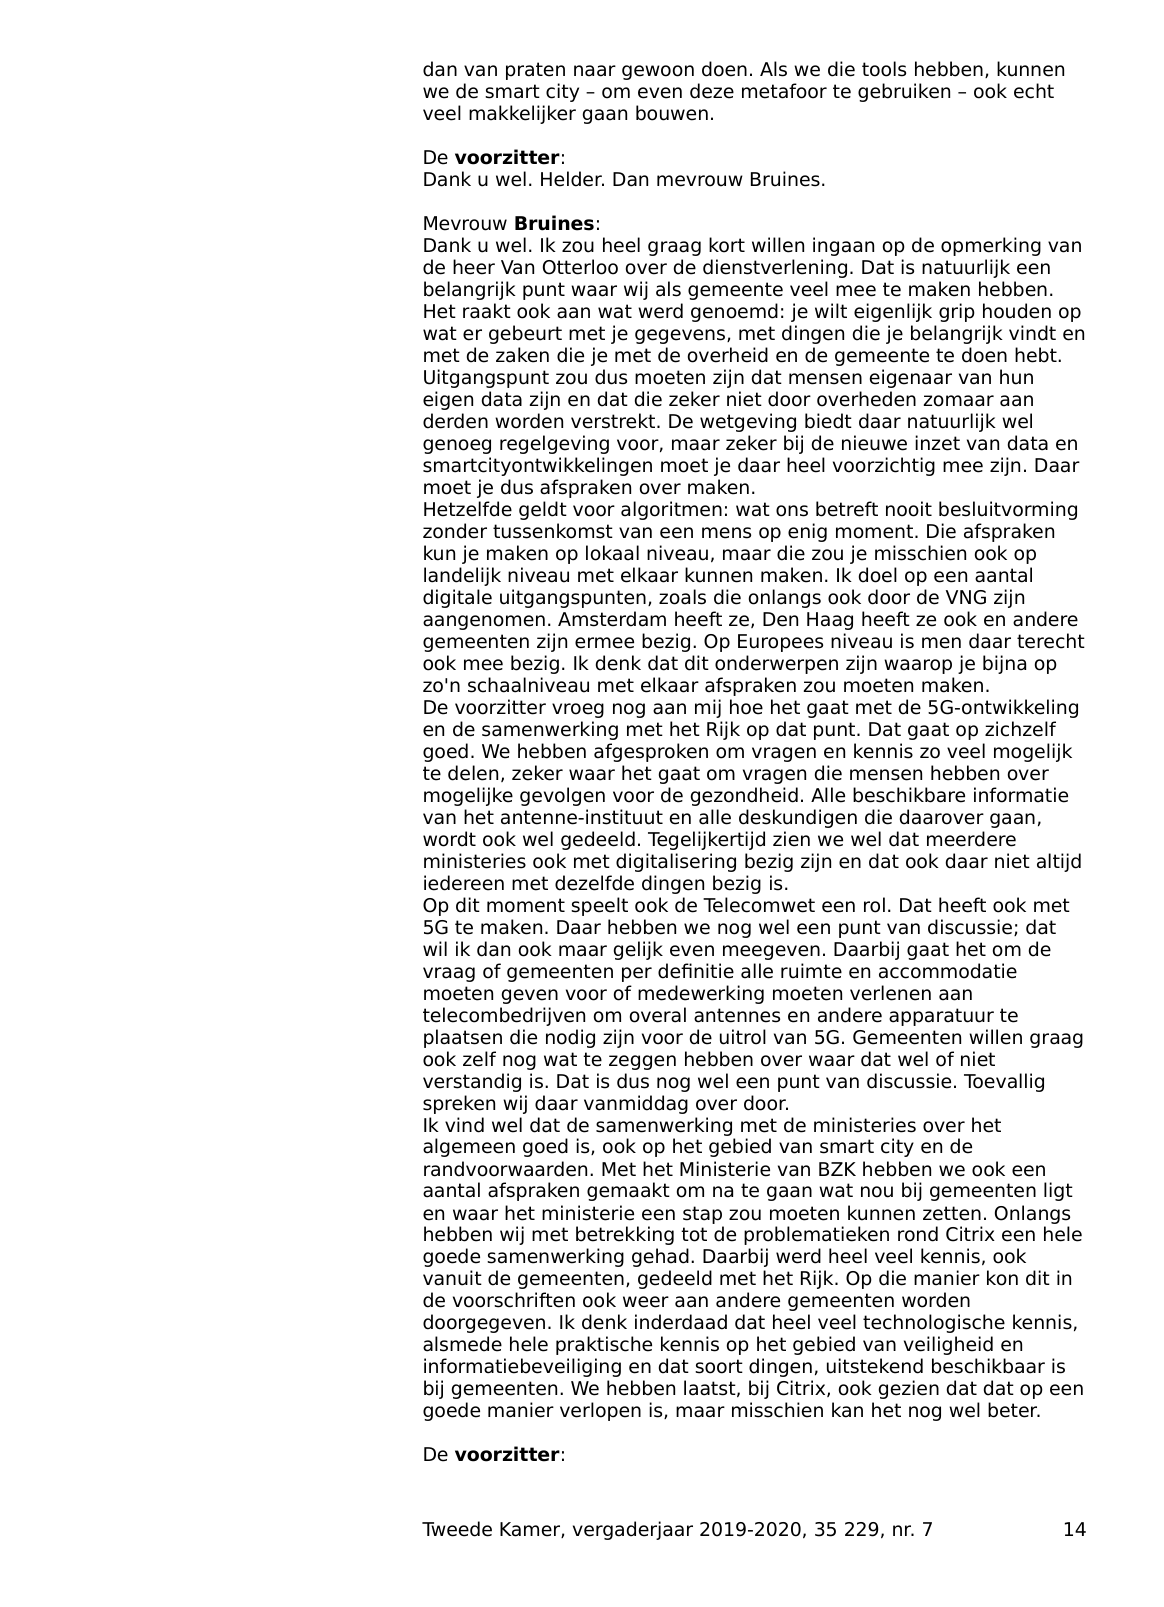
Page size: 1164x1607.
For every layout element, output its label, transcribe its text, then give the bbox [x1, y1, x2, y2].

text De voorzitter: [422, 1444, 1087, 1466]
text Mevrouw Bruines: [422, 213, 1087, 235]
text Op dit moment speelt ook de Telecomwet een rol. Dat heeft ook met 5G te maken. Daar hebben we nog wel een punt van discussie; dat wil ik dan ook maar gelijk even meegeven. Daarbij gaat het om de vraag of gemeenten per definitie alle ruimte en accommodatie moeten geven voor of medewerking moeten verlenen aan telecombedrijven om overal antennes en andere apparatuur te plaatsen die nodig zijn voor de uitrol van 5G. Gemeenten willen graag ook zelf nog wat te zeggen hebben over waar dat wel of niet verstandig is. Dat is dus nog wel een punt van discussie. Toevallig spreken wij daar vanmiddag over door. [422, 895, 1087, 1114]
text Dank u wel. Ik zou heel graag kort willen ingaan op de opmerking van de heer Van Otterloo over de dienstverlening. Dat is natuurlijk een belangrijk punt waar wij als gemeente veel mee te maken hebben. Het raakt ook aan wat werd genoemd: je wilt eigenlijk grip houden op wat er gebeurt met je gegevens, met dingen die je belangrijk vindt en met de zaken die je met de overheid en de gemeente te doen hebt. Uitgangspunt zou dus moeten zijn dat mensen eigenaar van hun eigen data zijn en dat die zeker niet door overheden zomaar aan derden worden verstrekt. De wetgeving biedt daar natuurlijk wel genoeg regelgeving voor, maar zeker bij de nieuwe inzet van data en smartcityontwikkelingen moet je daar heel voorzichtig mee zijn. Daar moet je dus afspraken over maken. [422, 235, 1087, 499]
text De voorzitter: [422, 147, 1087, 169]
text De voorzitter vroeg nog aan mij hoe het gaat met de 5G-ontwikkeling en de samenwerking met het Rijk op dat punt. Dat gaat op zichzelf goed. We hebben afgesproken om vragen en kennis zo veel mogelijk te delen, zeker waar het gaat om vragen die mensen hebben over mogelijke gevolgen voor de gezondheid. Alle beschikbare informatie van het antenne-instituut en alle deskundigen die daarover gaan, wordt ook wel gedeeld. Tegelijkertijd zien we wel dat meerdere ministeries ook met digitalisering bezig zijn en dat ook daar niet altijd iedereen met dezelfde dingen bezig is. [422, 697, 1087, 895]
text dan van praten naar gewoon doen. Als we die tools hebben, kunnen we de smart city – om even deze metafoor te gebruiken – ook echt veel makkelijker gaan bouwen. [422, 59, 1087, 125]
text Dank u wel. Helder. Dan mevrouw Bruines. [422, 169, 1087, 191]
text Hetzelfde geldt voor algoritmen: wat ons betreft nooit besluitvorming zonder tussenkomst van een mens op enig moment. Die afspraken kun je maken op lokaal niveau, maar die zou je misschien ook op landelijk niveau met elkaar kunnen maken. Ik doel op een aantal digitale uitgangspunten, zoals die onlangs ook door de VNG zijn aangenomen. Amsterdam heeft ze, Den Haag heeft ze ook en andere gemeenten zijn ermee bezig. Op Europees niveau is men daar terecht ook mee bezig. Ik denk dat dit onderwerpen zijn waarop je bijna op zo'n schaalniveau met elkaar afspraken zou moeten maken. [422, 499, 1087, 697]
text Ik vind wel dat de samenwerking met de ministeries over het algemeen goed is, ook op het gebied van smart city en de randvoorwaarden. Met het Ministerie van BZK hebben we ook een aantal afspraken gemaakt om na te gaan wat nou bij gemeenten ligt en waar het ministerie een stap zou moeten kunnen zetten. Onlangs hebben wij met betrekking tot de problematieken rond Citrix een hele goede samenwerking gehad. Daarbij werd heel veel kennis, ook vanuit de gemeenten, gedeeld met het Rijk. Op die manier kon dit in de voorschriften ook weer aan andere gemeenten worden doorgegeven. Ik denk inderdaad dat heel veel technologische kennis, alsmede hele praktische kennis op het gebied van veiligheid en informatiebeveiliging en dat soort dingen, uitstekend beschikbaar is bij gemeenten. We hebben laatst, bij Citrix, ook gezien dat dat op een goede manier verlopen is, maar misschien kan het nog wel beter. [422, 1114, 1087, 1422]
